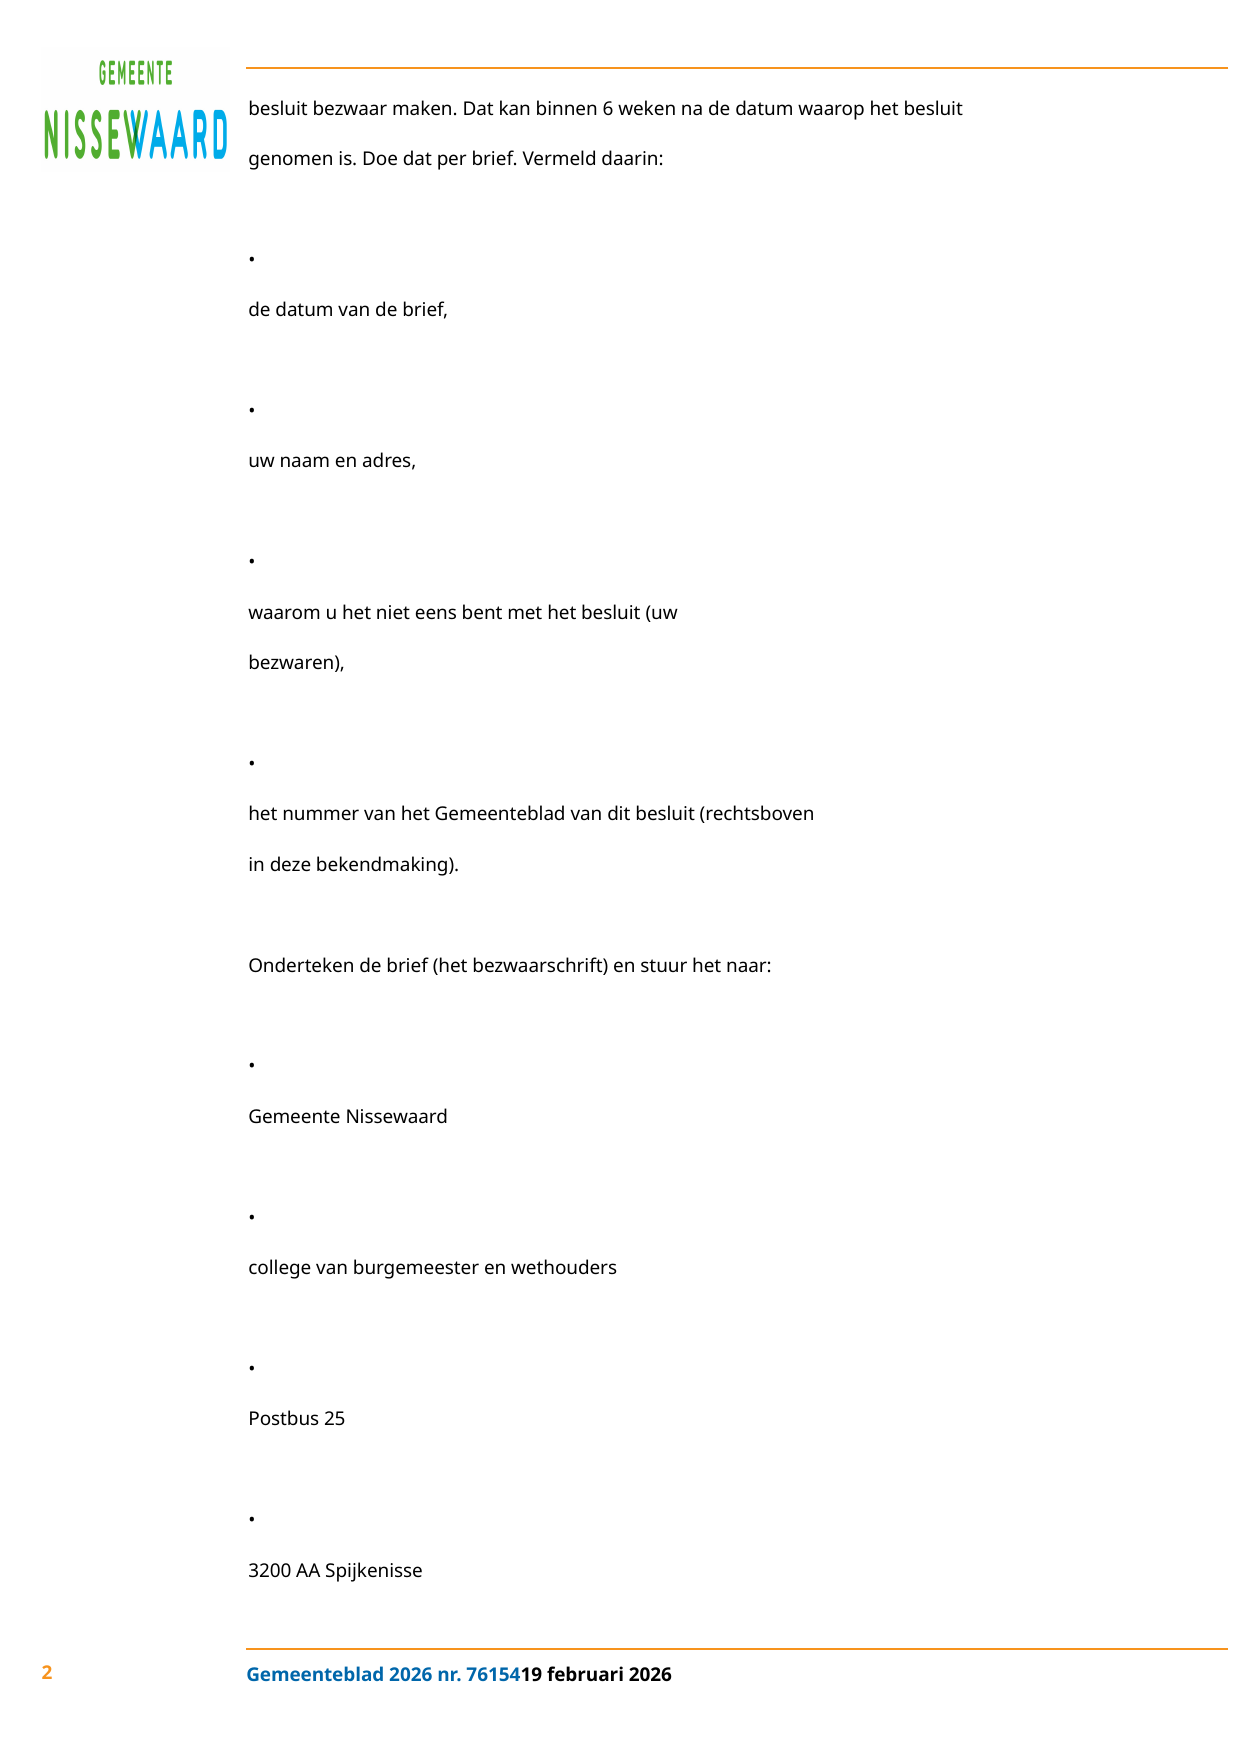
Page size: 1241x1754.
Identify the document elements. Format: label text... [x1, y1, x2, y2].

text • [248, 1506, 1152, 1532]
text het nummer van het Gemeenteblad van dit besluit (rechtsboven [248, 801, 1152, 826]
text uw naam en adres, [248, 448, 1152, 473]
text • [248, 548, 1152, 574]
text Onderteken de brief (het bezwaarschrift) en stuur het naar: [248, 952, 1152, 978]
text de datum van de brief, [248, 296, 1152, 322]
text bezwaren), [248, 649, 1152, 675]
text • [248, 397, 1152, 423]
text genomen is. Doe dat per brief. Vermeld daarin: [248, 145, 1152, 171]
text college van burgemeester en wethouders [248, 1254, 1152, 1280]
text 3200 AA Spijkenisse [248, 1557, 1152, 1583]
text in deze bekendmaking). [248, 851, 1152, 877]
text • [248, 1204, 1152, 1230]
text waarom u het niet eens bent met het besluit (uw [248, 599, 1152, 625]
text Gemeente Nissewaard [248, 1103, 1152, 1129]
text • [248, 1053, 1152, 1078]
text besluit bezwaar maken. Dat kan binnen 6 weken na de datum waarop het besluit [248, 95, 1152, 121]
text Postbus 25 [248, 1406, 1152, 1431]
text • [248, 750, 1152, 776]
picture [41, 47, 231, 172]
text • [248, 1355, 1152, 1381]
text • [248, 246, 1152, 272]
